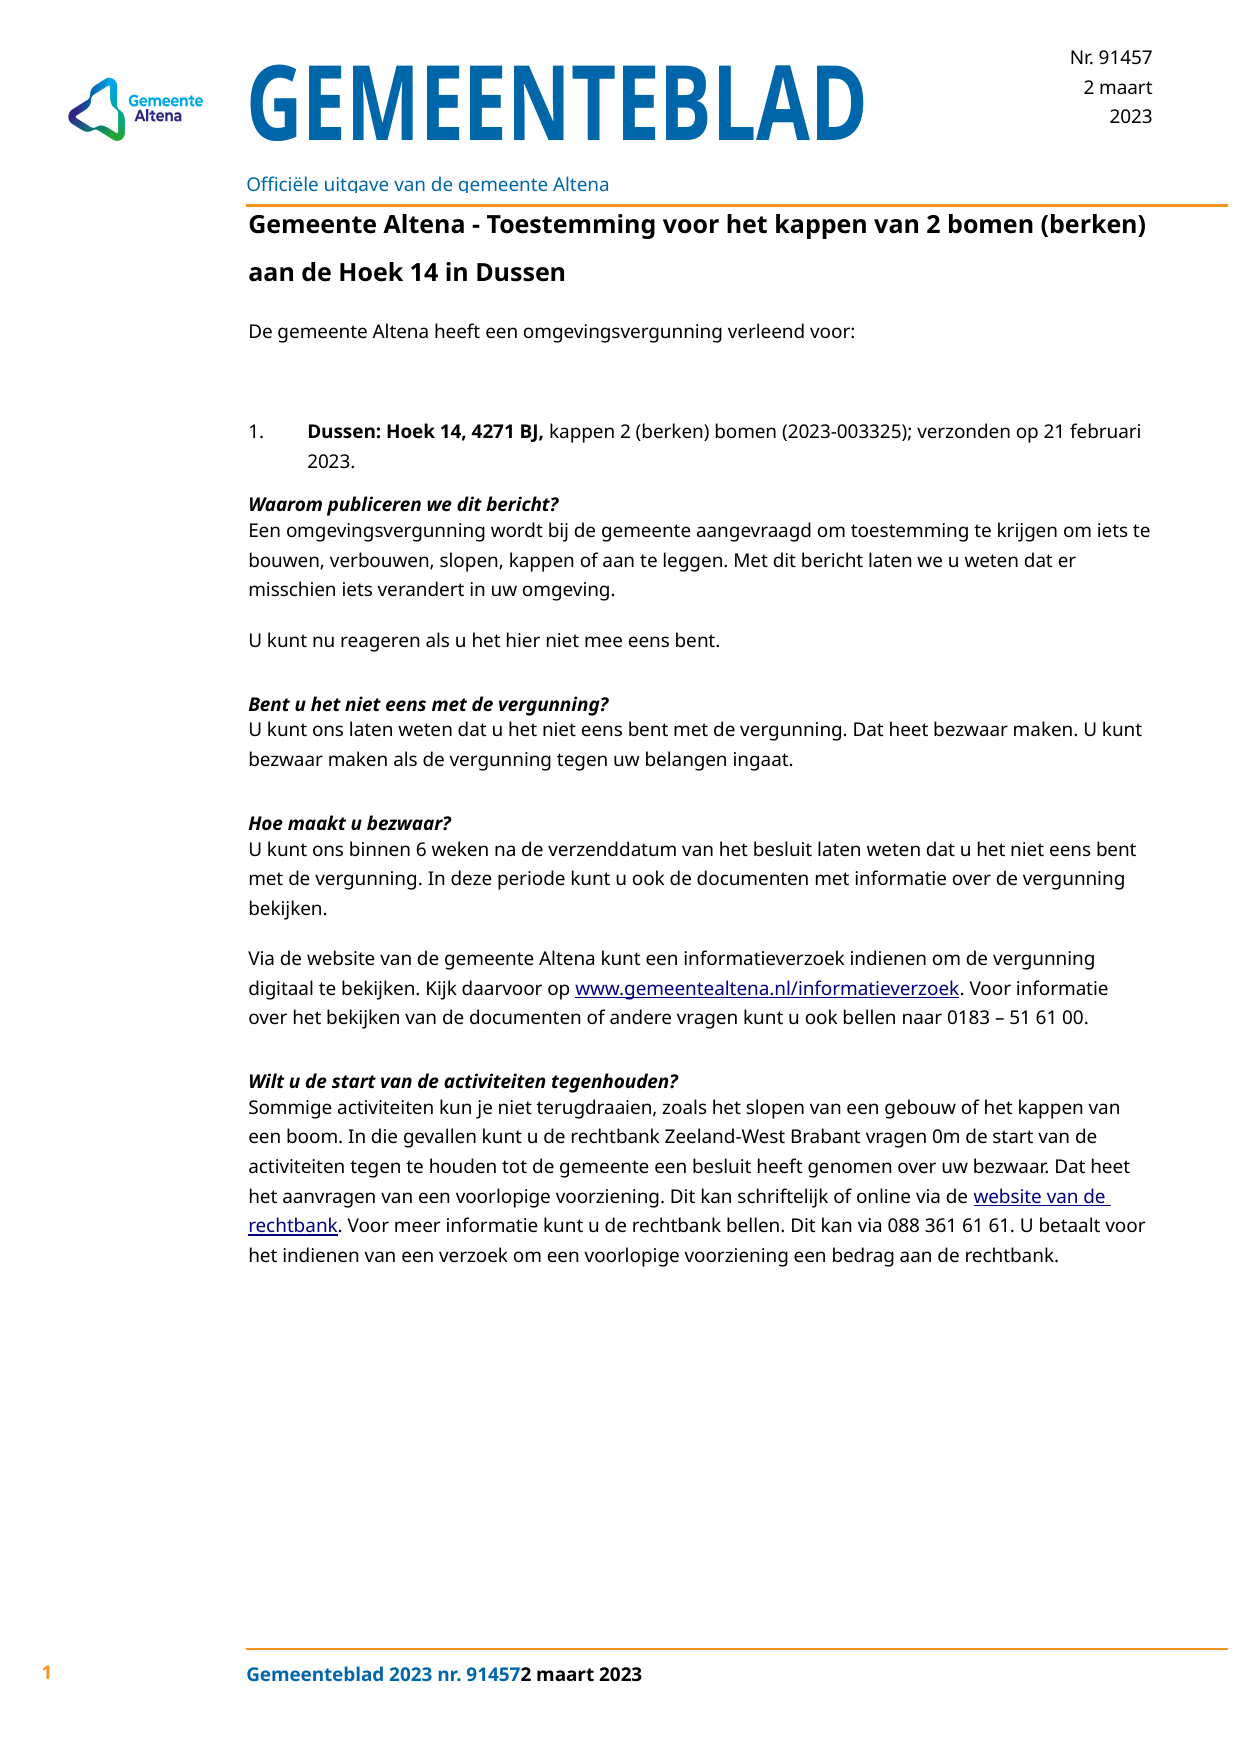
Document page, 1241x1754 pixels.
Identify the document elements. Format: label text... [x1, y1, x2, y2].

text Wilt u de start van de activiteiten tegenhouden? [248, 1068, 1152, 1094]
text U kunt nu reageren als u het hier niet mee eens bent. [248, 627, 1152, 652]
text Een omgevingsvergunning wordt bij de gemeente aangevraagd om toestemming te krijgen om iets te bouwen, verbouwen, slopen, kappen of aan te leggen. Met dit bericht laten we u weten dat er misschien iets verandert in uw omgeving. [248, 517, 1152, 602]
text Bent u het niet eens met de vergunning? [248, 691, 1152, 716]
text Hoe maakt u bezwaar? [248, 810, 1152, 836]
text Waarom publiceren we dit bericht? [248, 491, 1152, 517]
picture [41, 47, 231, 172]
text Gemeente Altena - Toestemming voor het kappen van 2 bomen (berken) aan de Hoek 14 in Dussen [248, 207, 1152, 288]
text De gemeente Altena heeft een omgevingsvergunning verleend voor: [248, 318, 1152, 344]
list Dussen: Hoek 14, 4271 BJ, kappen 2 (berken) bomen (2023-003325); verzonden op 21 februari 2023. [248, 419, 1152, 474]
text Sommige activiteiten kun je niet terugdraaien, zoals het slopen van een gebouw of het kappen van een boom. In die gevallen kunt u de rechtbank Zeeland-West Brabant vragen 0m de start van de activiteiten tegen te houden tot de gemeente een besluit heeft genomen over uw bezwaar. Dat heet het aanvragen van een voorlopige voorziening. Dit kan schriftelijk of online via de website van de rechtbank. Voor meer informatie kunt u de rechtbank bellen. Dit kan via 088 361 61 61. U betaalt voor het indienen van een verzoek om een voorlopige voorziening een bedrag aan de rechtbank. [248, 1094, 1152, 1268]
text U kunt ons binnen 6 weken na de verzenddatum van het besluit laten weten dat u het niet eens bent met de vergunning. In deze periode kunt u ook de documenten met informatie over de vergunning bekijken. [248, 836, 1152, 921]
text U kunt ons laten weten dat u het niet eens bent met de vergunning. Dat heet bezwaar maken. U kunt bezwaar maken als de vergunning tegen uw belangen ingaat. [248, 716, 1152, 772]
text Via de website van de gemeente Altena kunt een informatieverzoek indienen om de vergunning digitaal te bekijken. Kijk daarvoor op www.gemeentealtena.nl/informatieverzoek. Voor informatie over het bekijken van de documenten of andere vragen kunt u ook bellen naar 0183 – 51 61 00. [248, 945, 1152, 1030]
